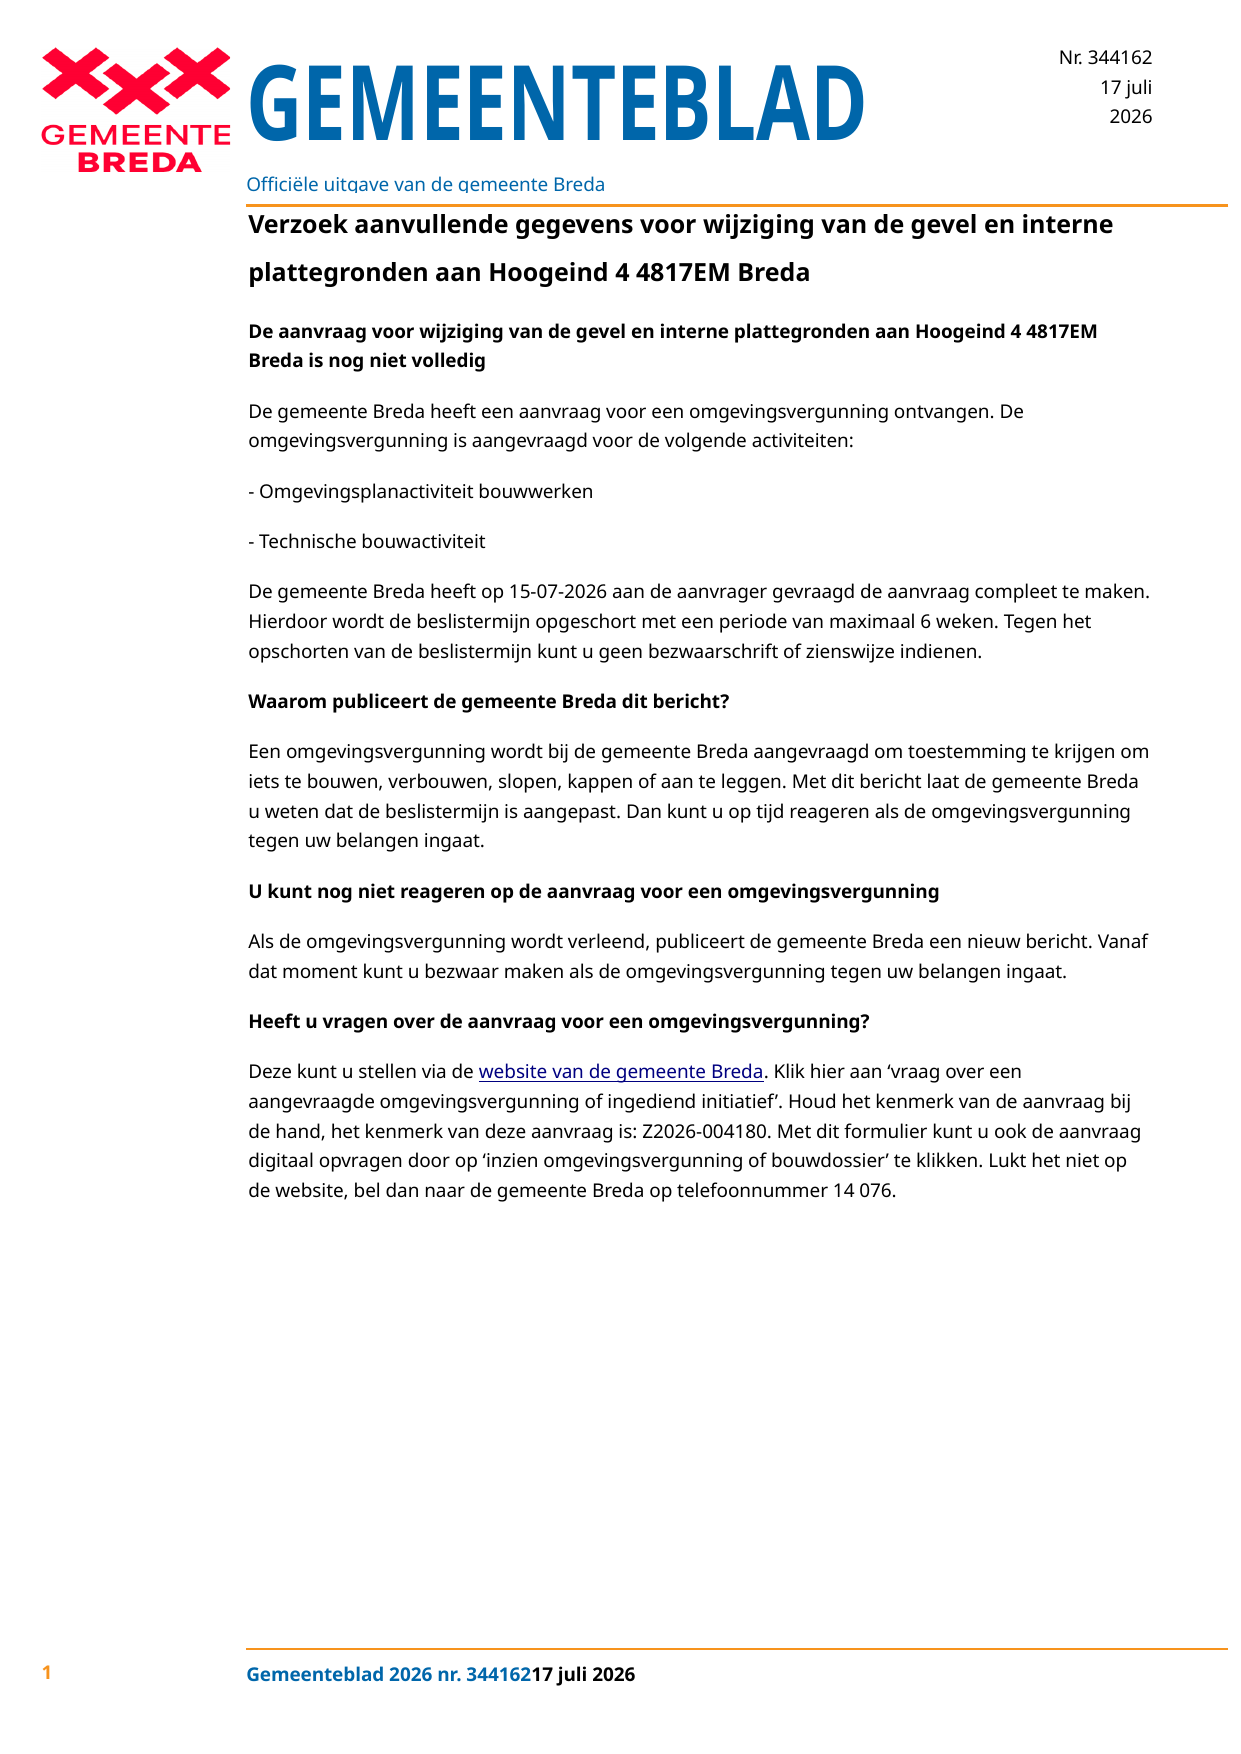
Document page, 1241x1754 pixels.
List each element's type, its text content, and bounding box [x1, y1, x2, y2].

text Deze kunt u stellen via de website van de gemeente Breda. Klik hier aan ‘vraag over een aangevraagde omgevingsvergunning of ingediend initiatief’. Houd het kenmerk van de aanvraag bij de hand, het kenmerk van deze aanvraag is: Z2026-004180. Met dit formulier kunt u ook de aanvraag digitaal opvragen door op ‘inzien omgevingsvergunning of bouwdossier’ te klikken. Lukt het niet op de website, bel dan naar de gemeente Breda op telefoonnummer 14 076. [248, 1059, 1152, 1203]
text De gemeente Breda heeft op 15-07-2026 aan de aanvrager gevraagd de aanvraag compleet te maken. Hierdoor wordt de beslistermijn opgeschort met een periode van maximaal 6 weken. Tegen het opschorten van de beslistermijn kunt u geen bezwaarschrift of zienswijze indienen. [248, 579, 1152, 664]
text De gemeente Breda heeft een aanvraag voor een omgevingsvergunning ontvangen. De omgevingsvergunning is aangevraagd voor de volgende activiteiten: [248, 398, 1152, 453]
text - Omgevingsplanactiviteit bouwwerken [248, 478, 1152, 504]
text Als de omgevingsvergunning wordt verleend, publiceert de gemeente Breda een nieuw bericht. Vanaf dat moment kunt u bezwaar maken als de omgevingsvergunning tegen uw belangen ingaat. [248, 928, 1152, 984]
text Heeft u vragen over de aanvraag voor een omgevingsvergunning? [248, 1008, 1152, 1034]
text U kunt nog niet reageren op de aanvraag voor een omgevingsvergunning [248, 878, 1152, 904]
text - Technische bouwactiviteit [248, 528, 1152, 554]
text Een omgevingsvergunning wordt bij de gemeente Breda aangevraagd om toestemming te krijgen om iets te bouwen, verbouwen, slopen, kappen of aan te leggen. Met dit bericht laat de gemeente Breda u weten dat de beslistermijn is aangepast. Dan kunt u op tijd reageren als de omgevingsvergunning tegen uw belangen ingaat. [248, 739, 1152, 853]
text Verzoek aanvullende gegevens voor wijziging van de gevel en interne plattegronden aan Hoogeind 4 4817EM Breda [248, 207, 1152, 288]
text De aanvraag voor wijziging van de gevel en interne plattegronden aan Hoogeind 4 4817EM Breda is nog niet volledig [248, 318, 1152, 373]
text Waarom publiceert de gemeente Breda dit bericht? [248, 688, 1152, 714]
picture [41, 47, 231, 172]
